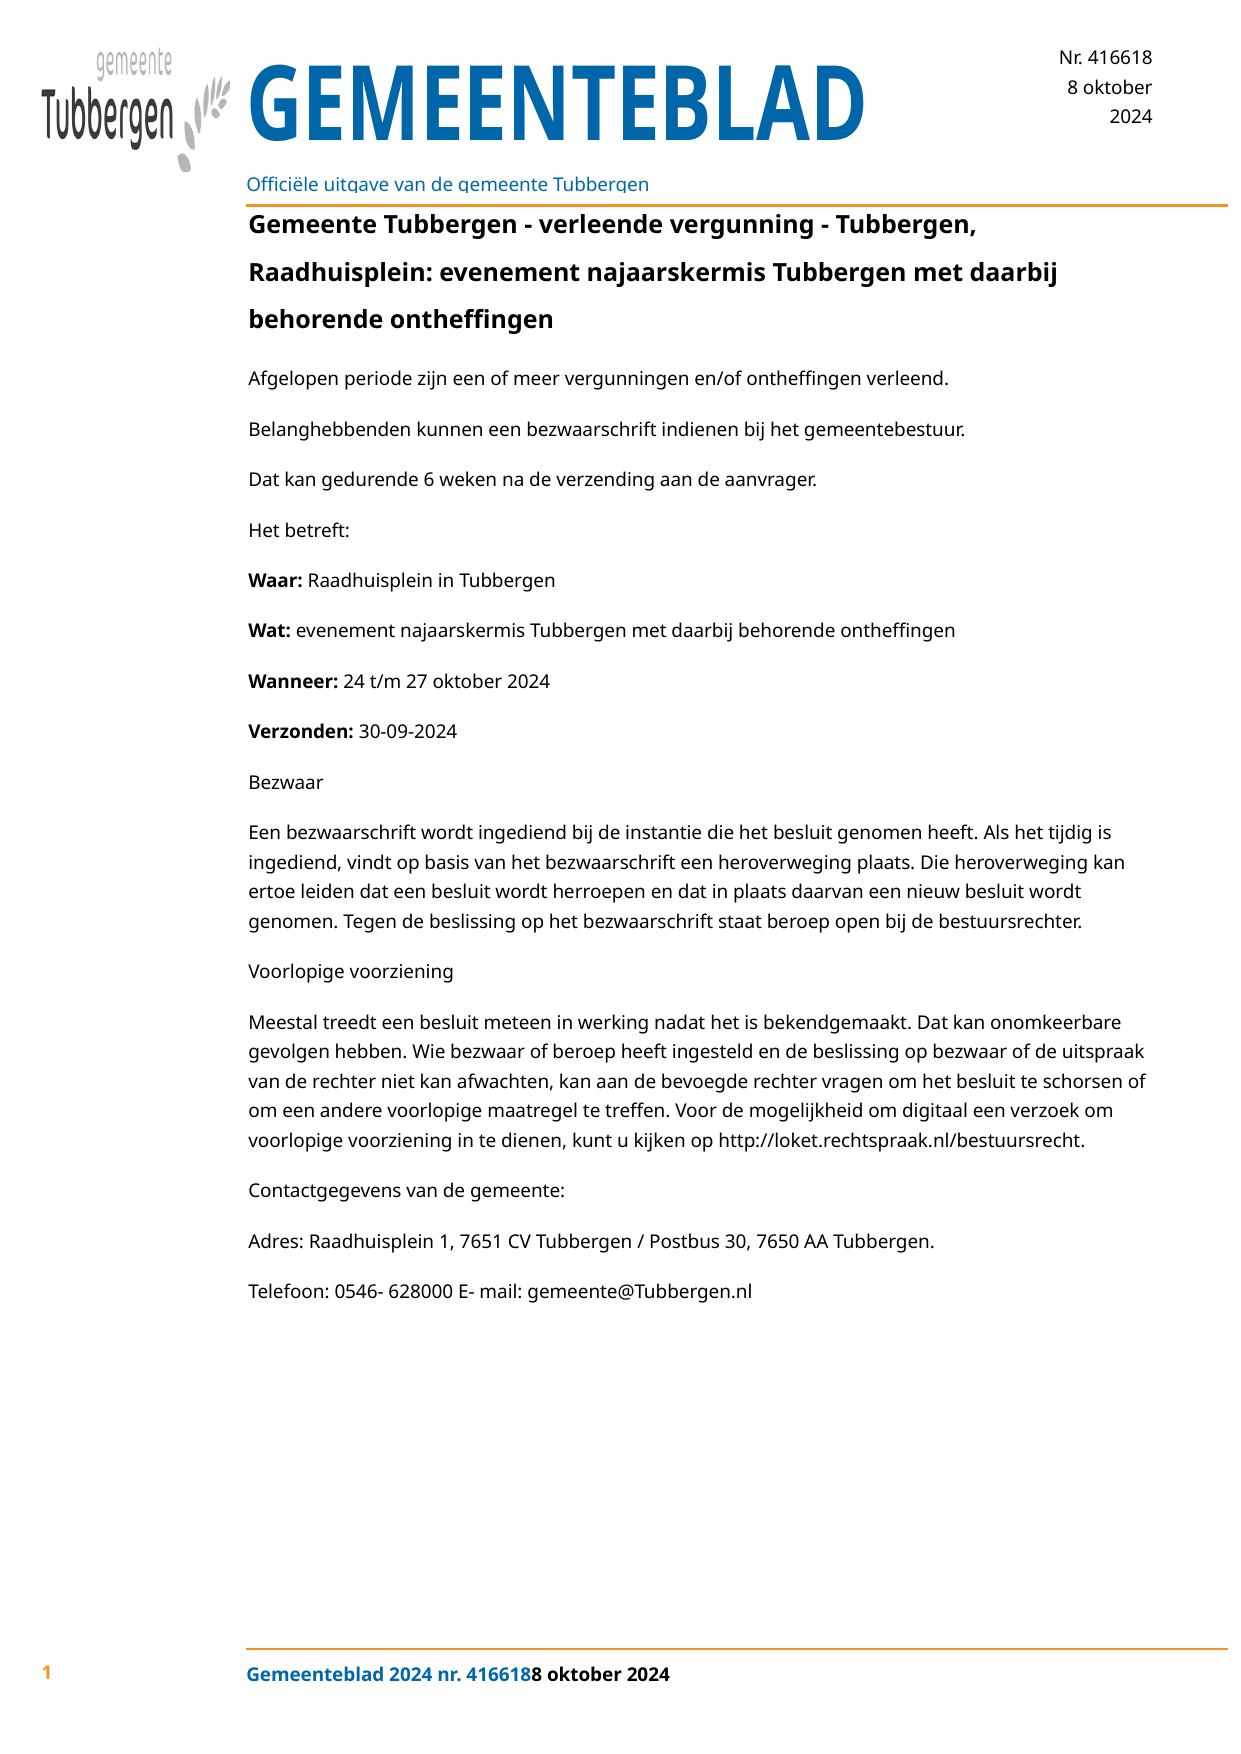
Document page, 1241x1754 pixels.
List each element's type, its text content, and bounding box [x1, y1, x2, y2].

text Verzonden: 30-09-2024 [248, 718, 1152, 744]
text Meestal treedt een besluit meteen in werking nadat het is bekendgemaakt. Dat kan onomkeerbare gevolgen hebben. Wie bezwaar of beroep heeft ingesteld en de beslissing op bezwaar of de uitspraak van de rechter niet kan afwachten, kan aan de bevoegde rechter vragen om het besluit te schorsen of om een andere voorlopige maatregel te treffen. Voor de mogelijkheid om digitaal een verzoek om voorlopige voorziening in te dienen, kunt u kijken op http://loket.rechtspraak.nl/bestuursrecht. [248, 1009, 1152, 1153]
text Een bezwaarschrift wordt ingediend bij de instantie die het besluit genomen heeft. Als het tijdig is ingediend, vindt op basis van het bezwaarschrift een heroverweging plaats. Die heroverweging kan ertoe leiden dat een besluit wordt herroepen en dat in plaats daarvan een nieuw besluit wordt genomen. Tegen de beslissing op het bezwaarschrift staat beroep open bij de bestuursrechter. [248, 819, 1152, 934]
text Belanghebbenden kunnen een bezwaarschrift indienen bij het gemeentebestuur. [248, 416, 1152, 442]
text Dat kan gedurende 6 weken na de verzending aan de aanvrager. [248, 466, 1152, 492]
text Gemeente Tubbergen - verleende vergunning - Tubbergen, Raadhuisplein: evenement najaarskermis Tubbergen met daarbij behorende ontheffingen [248, 207, 1152, 336]
text Afgelopen periode zijn een of meer vergunningen en/of ontheffingen verleend. [248, 366, 1152, 391]
text Wanneer: 24 t/m 27 oktober 2024 [248, 668, 1152, 694]
picture [41, 47, 231, 172]
text Contactgegevens van de gemeente: [248, 1178, 1152, 1203]
text Bezwaar [248, 769, 1152, 794]
text Adres: Raadhuisplein 1, 7651 CV Tubbergen / Postbus 30, 7650 AA Tubbergen. [248, 1228, 1152, 1254]
text Waar: Raadhuisplein in Tubbergen [248, 567, 1152, 593]
text Wat: evenement najaarskermis Tubbergen met daarbij behorende ontheffingen [248, 618, 1152, 643]
text Het betreft: [248, 517, 1152, 542]
text Voorlopige voorziening [248, 958, 1152, 984]
text Telefoon: 0546- 628000 E- mail: gemeente@Tubbergen.nl [248, 1278, 1152, 1304]
